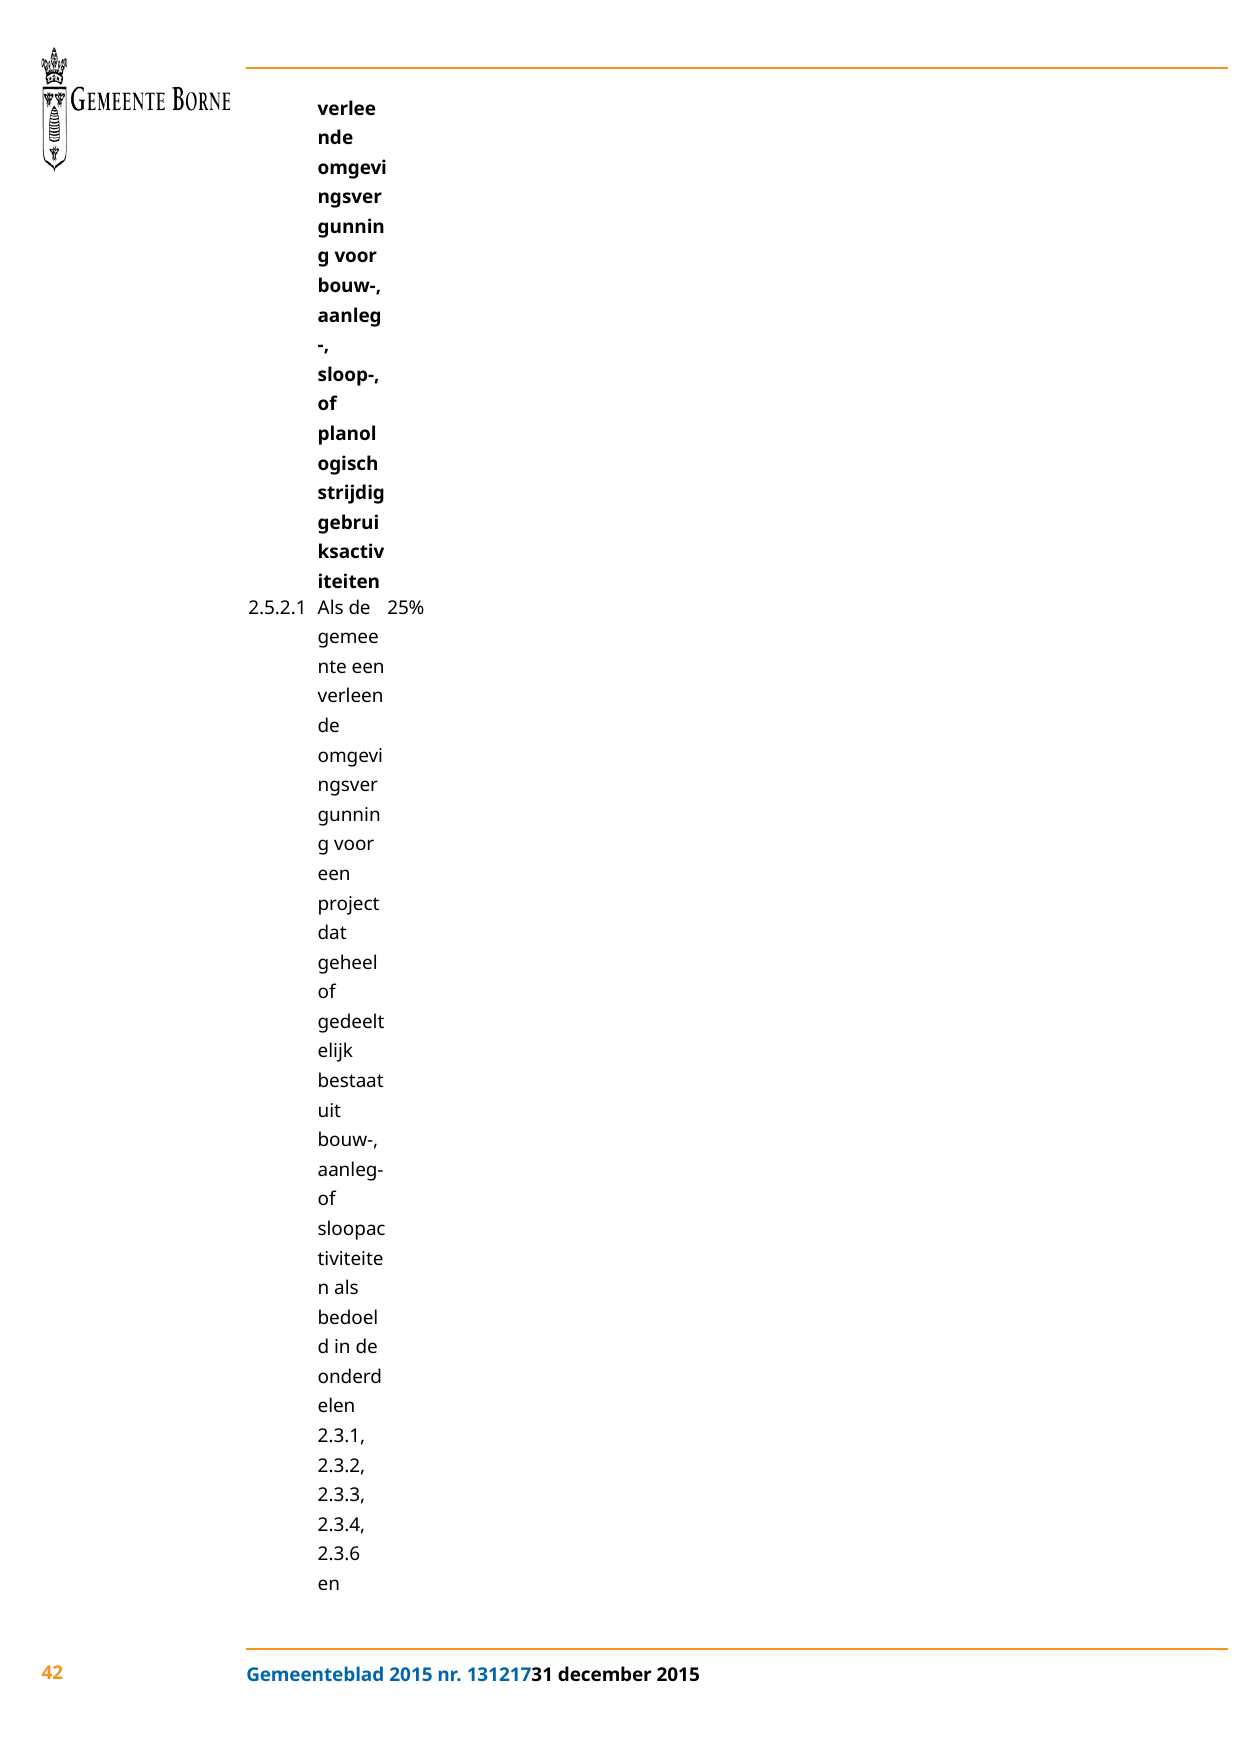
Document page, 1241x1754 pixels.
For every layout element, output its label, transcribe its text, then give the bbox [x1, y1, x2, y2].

picture [41, 47, 231, 172]
table_cell [456, 95, 526, 594]
table_cell [387, 95, 456, 594]
table_cell Als de gemeente een verleende omgevingsvergunning voor een project dat geheel of gedeeltelijk bestaat uit bouw-, aanleg- of sloopactiviteiten als bedoeld in de onderdelen 2.3.1, 2.3.2, 2.3.3, 2.3.4, 2.3.6 en [318, 594, 387, 1596]
table_cell 25% [387, 594, 456, 1596]
table_cell [456, 594, 526, 1596]
table_cell [248, 95, 317, 594]
table_cell 2.5.2.1 [248, 594, 317, 1596]
table_cell verleende omgevingsvergunning voor bouw-, aanleg-, sloop-, of planologisch strijdig gebruiksactiviteiten [318, 95, 387, 594]
